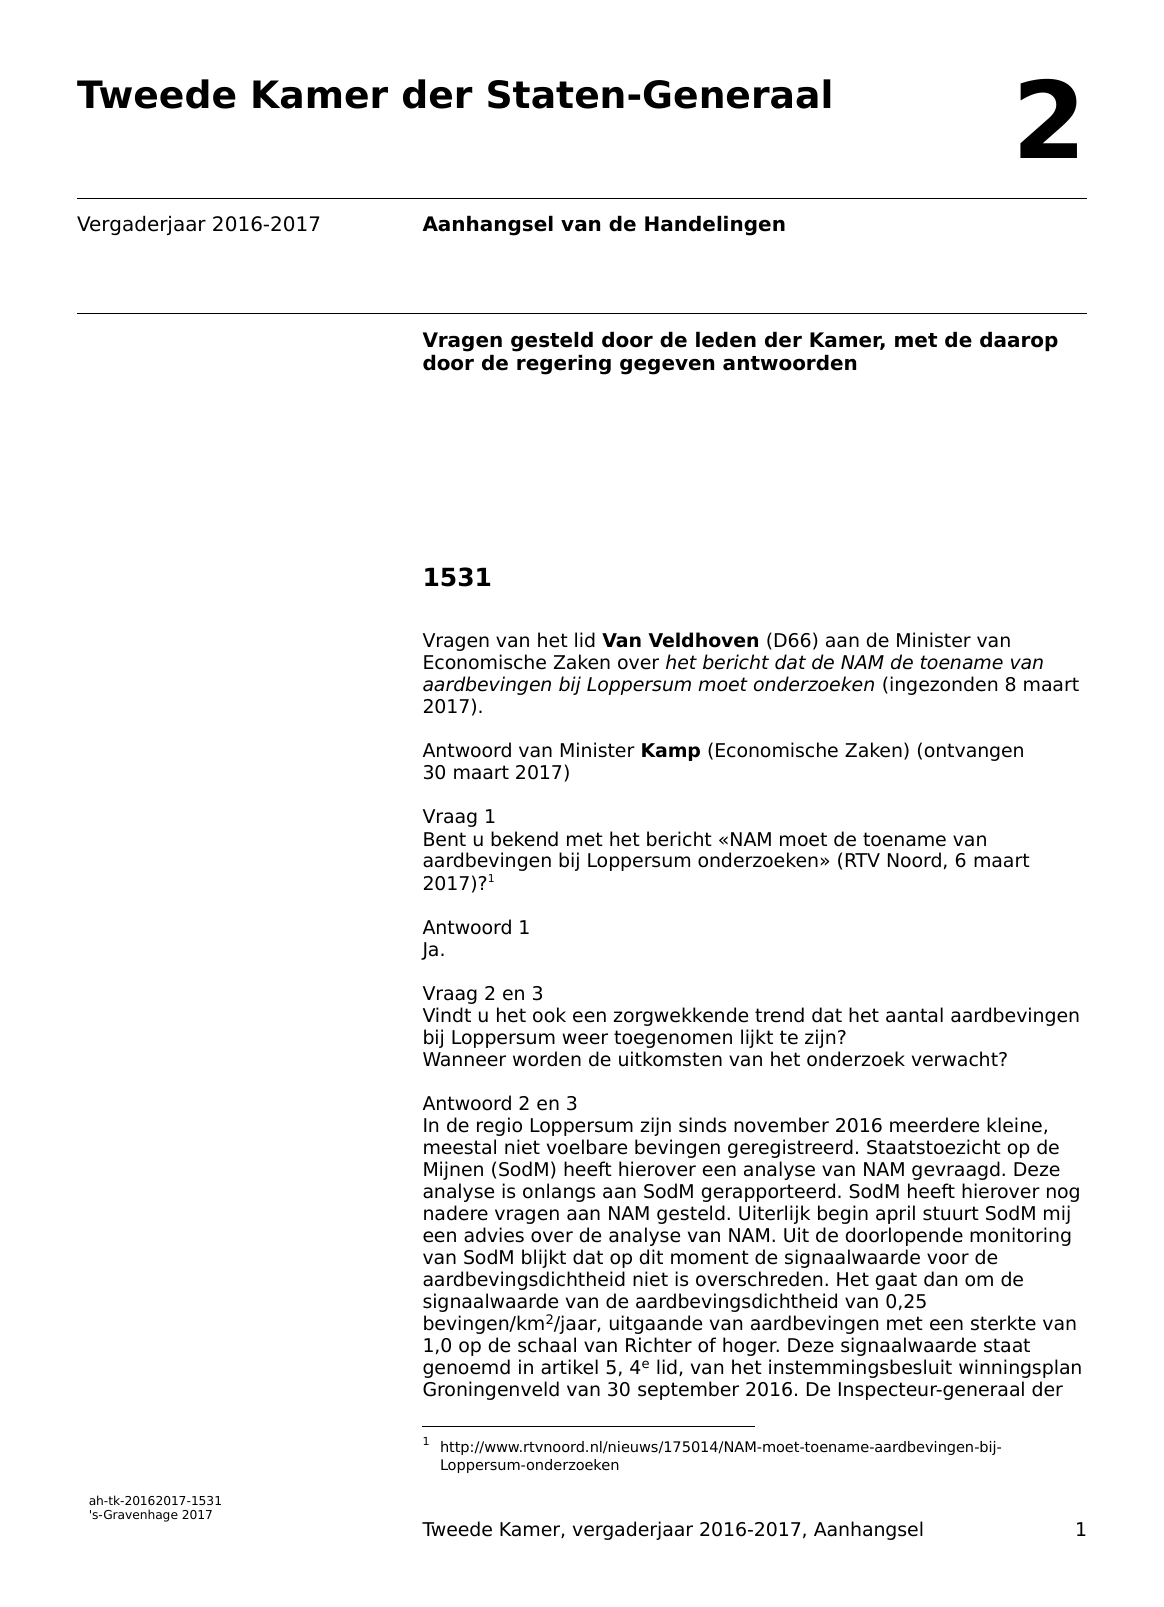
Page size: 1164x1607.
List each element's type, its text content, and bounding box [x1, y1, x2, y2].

table_cell Aanhangsel van de Handelingen [422, 199, 1087, 313]
table_header Tweede Kamer der Staten-Generaal [77, 59, 886, 198]
text Bent u bekend met het bericht «NAM moet de toename van aardbevingen bij Loppersum onderzoeken» (RTV Noord, 6 maart 2017)? [422, 828, 1087, 894]
text Antwoord 1 [422, 917, 1087, 938]
text Antwoord van Minister Kamp (Economische Zaken) (ontvangen 30 maart 2017) [422, 740, 1087, 784]
text 1531 [422, 563, 1087, 592]
text ah-tk-20162017-1531 [88, 1494, 323, 1508]
table_cell [77, 314, 422, 375]
text In de regio Loppersum zijn sinds november 2016 meerdere kleine, meestal niet voelbare bevingen geregistreerd. Staatstoezicht op de Mijnen (SodM) heeft hierover een analyse van NAM gevraagd. Deze analyse is onlangs aan SodM gerapporteerd. SodM heeft hierover nog nadere vragen aan NAM gesteld. Uiterlijk begin april stuurt SodM mij een advies over de analyse van NAM. Uit de doorlopende monitoring van SodM blijkt dat op dit moment de signaalwaarde voor de aardbevingsdichtheid niet is overschreden. Het gaat dan om de signaalwaarde van de aardbevingsdichtheid van 0,25 bevingen/km2/jaar, uitgaande van aardbevingen met een sterkte van 1,0 op de schaal van Richter of hoger. Deze signaalwaarde staat genoemd in artikel 5, 4e lid, van het instemmingsbesluit winningsplan Groningenveld van 30 september 2016. De Inspecteur-generaal der [422, 1115, 1087, 1401]
text http://www.rtvnoord.nl/nieuws/175014/NAM-moet-toename-aardbevingen-bij-Loppersum-onderzoeken [422, 1435, 1087, 1474]
text 's-Gravenhage 2017 [88, 1508, 323, 1522]
text Wanneer worden de uitkomsten van het onderzoek verwacht? [422, 1049, 1087, 1071]
table_header 2 [886, 59, 1087, 198]
text Vraag 2 en 3 [422, 983, 1087, 1005]
text Vindt u het ook een zorgwekkende trend dat het aantal aardbevingen bij Loppersum weer toegenomen lijkt te zijn? [422, 1005, 1087, 1049]
table_cell Vergaderjaar 2016-2017 [77, 199, 422, 313]
table_cell Vragen gesteld door de leden der Kamer, met de daarop door de regering gegeven antwoorden [422, 314, 1087, 375]
text Ja. [422, 938, 1087, 961]
text Vragen van het lid Van Veldhoven (D66) aan de Minister van Economische Zaken over het bericht dat de NAM de toename van aardbevingen bij Loppersum moet onderzoeken (ingezonden 8 maart 2017). [422, 630, 1087, 718]
text Vraag 1 [422, 806, 1087, 828]
text Antwoord 2 en 3 [422, 1093, 1087, 1115]
